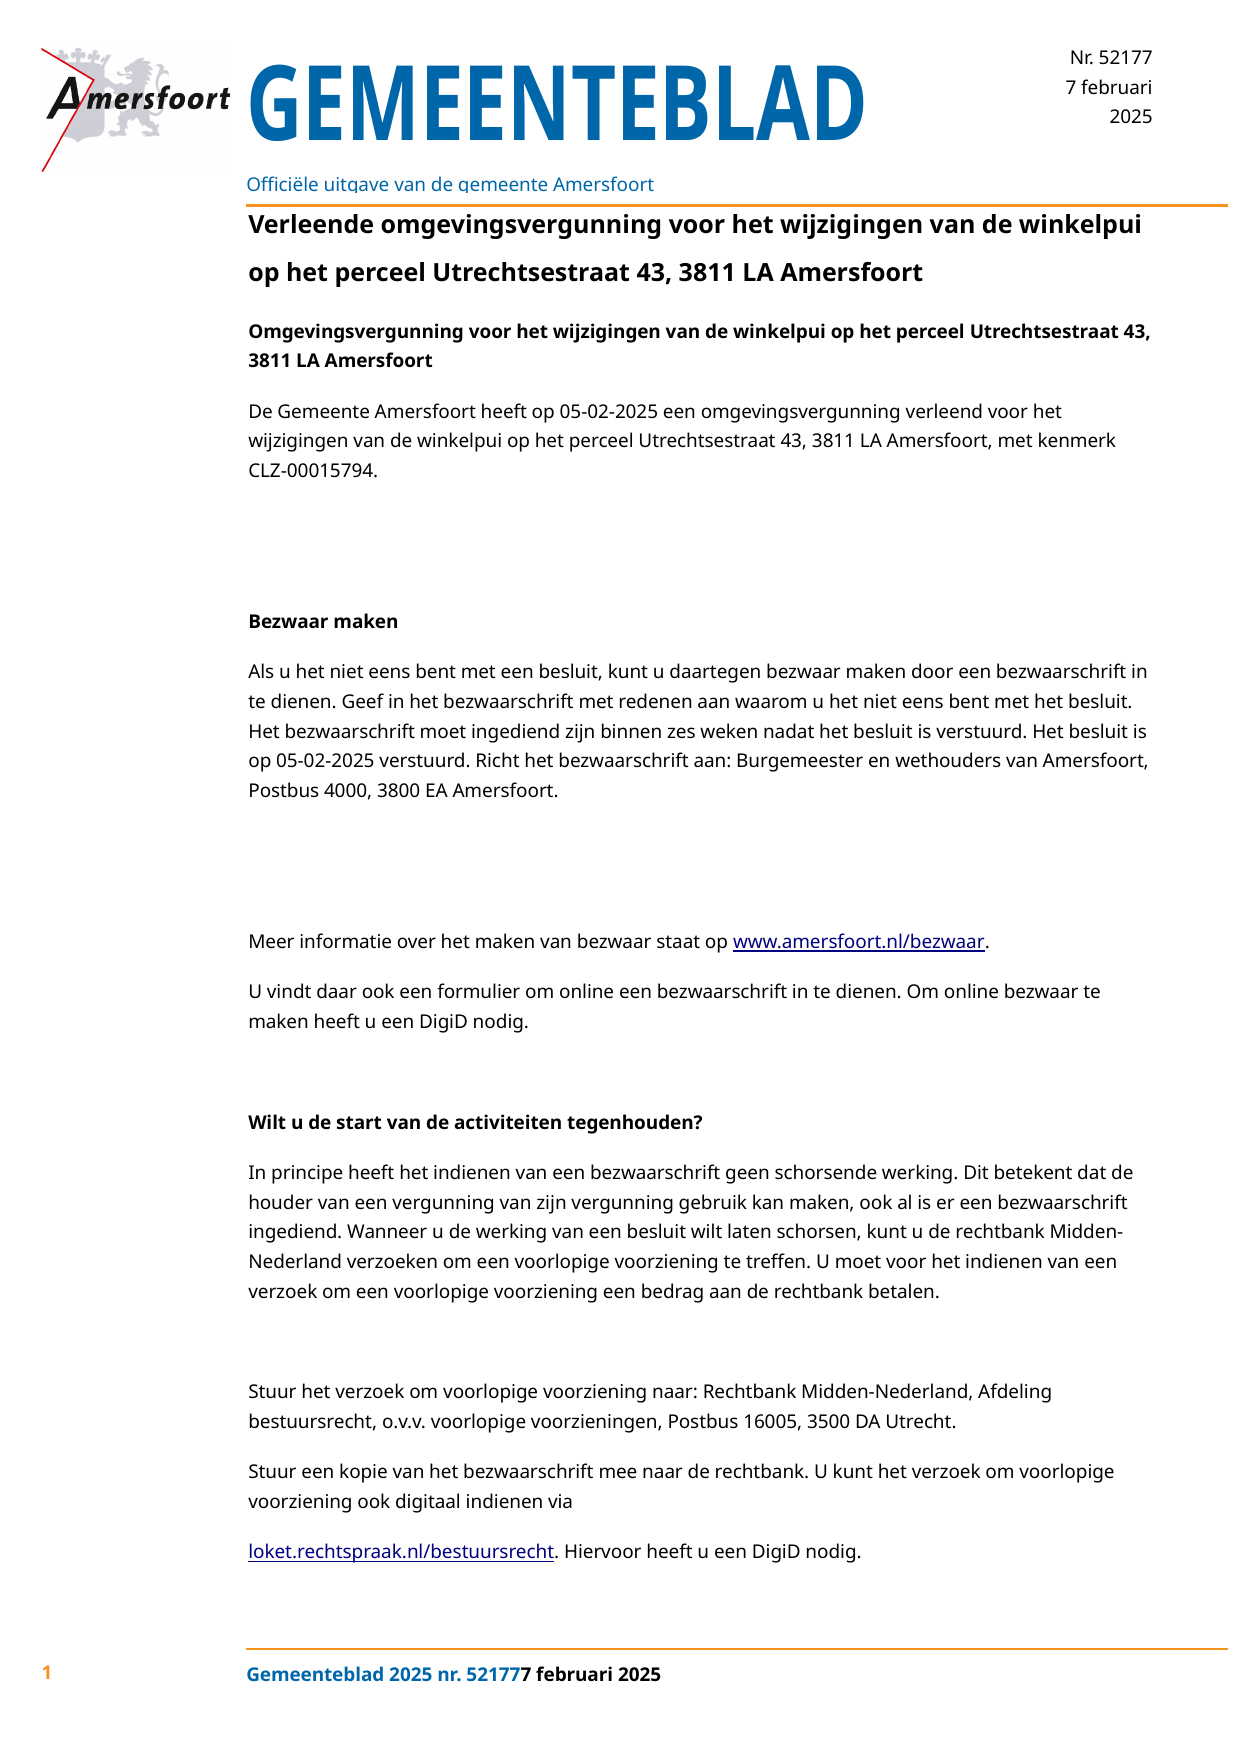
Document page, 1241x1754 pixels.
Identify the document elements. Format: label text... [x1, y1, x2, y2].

text Wilt u de start van de activiteiten tegenhouden? [248, 1109, 1152, 1135]
text U vindt daar ook een formulier om online een bezwaarschrift in te dienen. Om online bezwaar te maken heeft u een DigiD nodig. [248, 979, 1152, 1034]
text In principe heeft het indienen van een bezwaarschrift geen schorsende werking. Dit betekent dat de houder van een vergunning van zijn vergunning gebruik kan maken, ook al is er een bezwaarschrift ingediend. Wanneer u de werking van een besluit wilt laten schorsen, kunt u de rechtbank Midden-Nederland verzoeken om een voorlopige voorziening te treffen. U moet voor het indienen van een verzoek om een voorlopige voorziening een bedrag aan de rechtbank betalen. [248, 1159, 1152, 1304]
picture [41, 47, 231, 172]
text Omgevingsvergunning voor het wijzigingen van de winkelpui op het perceel Utrechtsestraat 43, 3811 LA Amersfoort [248, 318, 1152, 373]
text De Gemeente Amersfoort heeft op 05-02-2025 een omgevingsvergunning verleend voor het wijzigingen van de winkelpui op het perceel Utrechtsestraat 43, 3811 LA Amersfoort, met kenmerk CLZ-00015794. [248, 398, 1152, 483]
text Bezwaar maken [248, 608, 1152, 634]
text Als u het niet eens bent met een besluit, kunt u daartegen bezwaar maken door een bezwaarschrift in te dienen. Geef in het bezwaarschrift met redenen aan waarom u het niet eens bent met het besluit. Het bezwaarschrift moet ingediend zijn binnen zes weken nadat het besluit is verstuurd. Het besluit is op 05-02-2025 verstuurd. Richt het bezwaarschrift aan: Burgemeester en wethouders van Amersfoort, Postbus 4000, 3800 EA Amersfoort. [248, 659, 1152, 803]
text Stuur het verzoek om voorlopige voorziening naar: Rechtbank Midden-Nederland, Afdeling bestuursrecht, o.v.v. voorlopige voorzieningen, Postbus 16005, 3500 DA Utrecht. [248, 1379, 1152, 1434]
text Verleende omgevingsvergunning voor het wijzigingen van de winkelpui op het perceel Utrechtsestraat 43, 3811 LA Amersfoort [248, 207, 1152, 288]
text Stuur een kopie van het bezwaarschrift mee naar de rechtbank. U kunt het verzoek om voorlopige voorziening ook digitaal indienen via [248, 1459, 1152, 1514]
text loket.rechtspraak.nl/bestuursrecht. Hiervoor heeft u een DigiD nodig. [248, 1539, 1152, 1564]
text Meer informatie over het maken van bezwaar staat op www.amersfoort.nl/bezwaar. [248, 928, 1152, 954]
